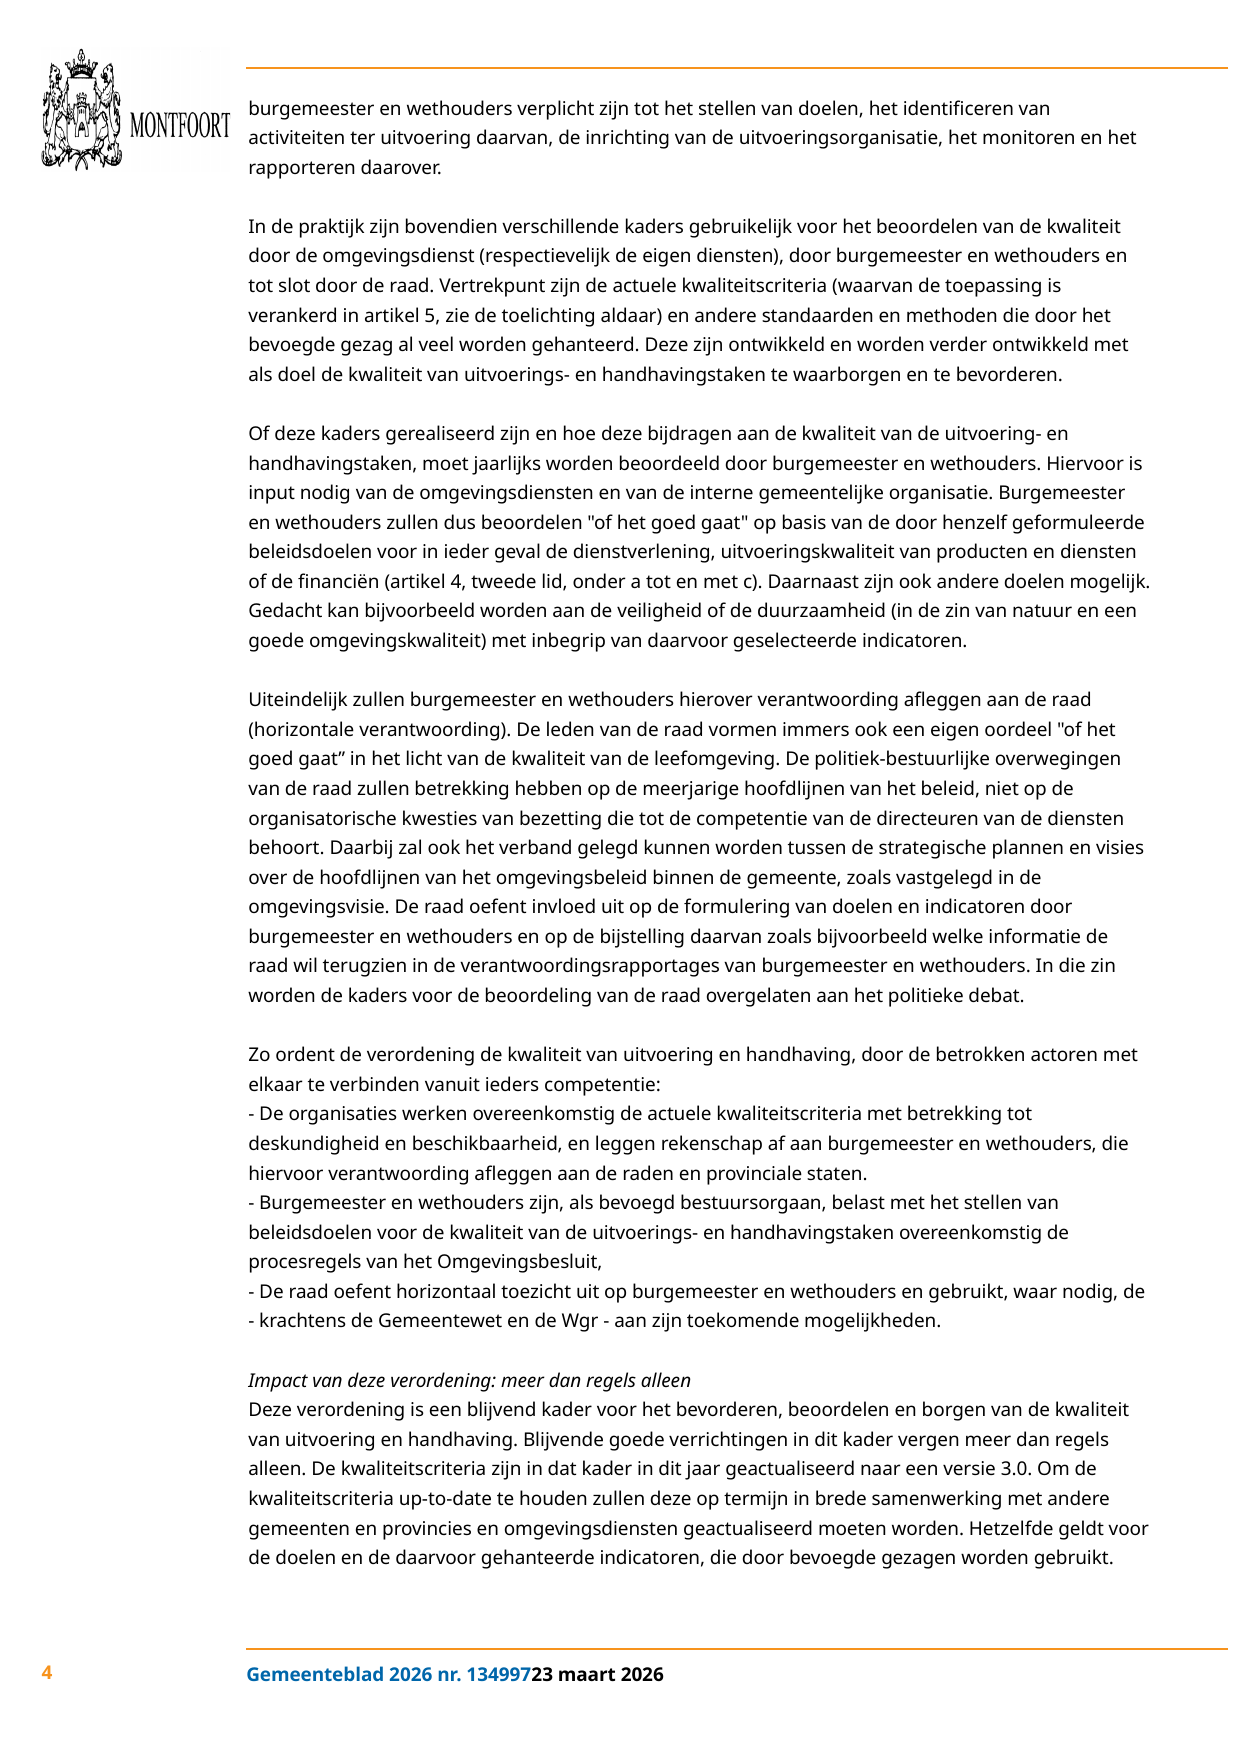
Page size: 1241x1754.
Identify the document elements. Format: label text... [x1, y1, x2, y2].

text - De organisaties werken overeenkomstig de actuele kwaliteitscriteria met betrekking tot deskundigheid en beschikbaarheid, en leggen rekenschap af aan burgemeester en wethouders, die hiervoor verantwoording afleggen aan de raden en provinciale staten. [248, 1101, 1152, 1186]
text Zo ordent de verordening de kwaliteit van uitvoering en handhaving, door de betrokken actoren met elkaar te verbinden vanuit ieders competentie: [248, 1041, 1152, 1097]
text Impact van deze verordening: meer dan regels alleen [248, 1367, 1152, 1393]
text burgemeester en wethouders verplicht zijn tot het stellen van doelen, het identificeren van activiteiten ter uitvoering daarvan, de inrichting van de uitvoeringsorganisatie, het monitoren en het rapporteren daarover. [248, 95, 1152, 180]
text Uiteindelijk zullen burgemeester en wethouders hierover verantwoording afleggen aan de raad (horizontale verantwoording). De leden van de raad vormen immers ook een eigen oordeel "of het goed gaat” in het licht van de kwaliteit van de leefomgeving. De politiek-bestuurlijke overwegingen van de raad zullen betrekking hebben op de meerjarige hoofdlijnen van het beleid, niet op de organisatorische kwesties van bezetting die tot de competentie van de directeuren van de diensten behoort. Daarbij zal ook het verband gelegd kunnen worden tussen de strategische plannen en visies over de hoofdlijnen van het omgevingsbeleid binnen de gemeente, zoals vastgelegd in de omgevingsvisie. De raad oefent invloed uit op de formulering van doelen en indicatoren door burgemeester en wethouders en op de bijstelling daarvan zoals bijvoorbeeld welke informatie de raad wil terugzien in de verantwoordingsrapportages van burgemeester en wethouders. In die zin worden de kaders voor de beoordeling van de raad overgelaten aan het politieke debat. [248, 686, 1152, 1008]
text In de praktijk zijn bovendien verschillende kaders gebruikelijk voor het beoordelen van de kwaliteit door de omgevingsdienst (respectievelijk de eigen diensten), door burgemeester en wethouders en tot slot door de raad. Vertrekpunt zijn de actuele kwaliteitscriteria (waarvan de toepassing is verankerd in artikel 5, zie de toelichting aldaar) en andere standaarden en methoden die door het bevoegde gezag al veel worden gehanteerd. Deze zijn ontwikkeld en worden verder ontwikkeld met als doel de kwaliteit van uitvoerings- en handhavingstaken te waarborgen en te bevorderen. [248, 213, 1152, 387]
text - Burgemeester en wethouders zijn, als bevoegd bestuursorgaan, belast met het stellen van beleidsdoelen voor de kwaliteit van de uitvoerings- en handhavingstaken overeenkomstig de procesregels van het Omgevingsbesluit, [248, 1189, 1152, 1274]
text Deze verordening is een blijvend kader voor het bevorderen, beoordelen en borgen van de kwaliteit van uitvoering en handhaving. Blijvende goede verrichtingen in dit kader vergen meer dan regels alleen. De kwaliteitscriteria zijn in dat kader in dit jaar geactualiseerd naar een versie 3.0. Om de kwaliteitscriteria up-to-date te houden zullen deze op termijn in brede samenwerking met andere gemeenten en provincies en omgevingsdiensten geactualiseerd moeten worden. Hetzelfde geldt voor de doelen en de daarvoor gehanteerde indicatoren, die door bevoegde gezagen worden gebruikt. [248, 1396, 1152, 1570]
picture [41, 47, 231, 172]
text Of deze kaders gerealiseerd zijn en hoe deze bijdragen aan de kwaliteit van de uitvoering- en handhavingstaken, moet jaarlijks worden beoordeeld door burgemeester en wethouders. Hiervoor is input nodig van de omgevingsdiensten en van de interne gemeentelijke organisatie. Burgemeester en wethouders zullen dus beoordelen "of het goed gaat" op basis van de door henzelf geformuleerde beleidsdoelen voor in ieder geval de dienstverlening, uitvoeringskwaliteit van producten en diensten of de financiën (artikel 4, tweede lid, onder a tot en met c). Daarnaast zijn ook andere doelen mogelijk. Gedacht kan bijvoorbeeld worden aan de veiligheid of de duurzaamheid (in de zin van natuur en een goede omgevingskwaliteit) met inbegrip van daarvoor geselecteerde indicatoren. [248, 420, 1152, 653]
text - De raad oefent horizontaal toezicht uit op burgemeester en wethouders en gebruikt, waar nodig, de - krachtens de Gemeentewet en de Wgr - aan zijn toekomende mogelijkheden. [248, 1278, 1152, 1333]
